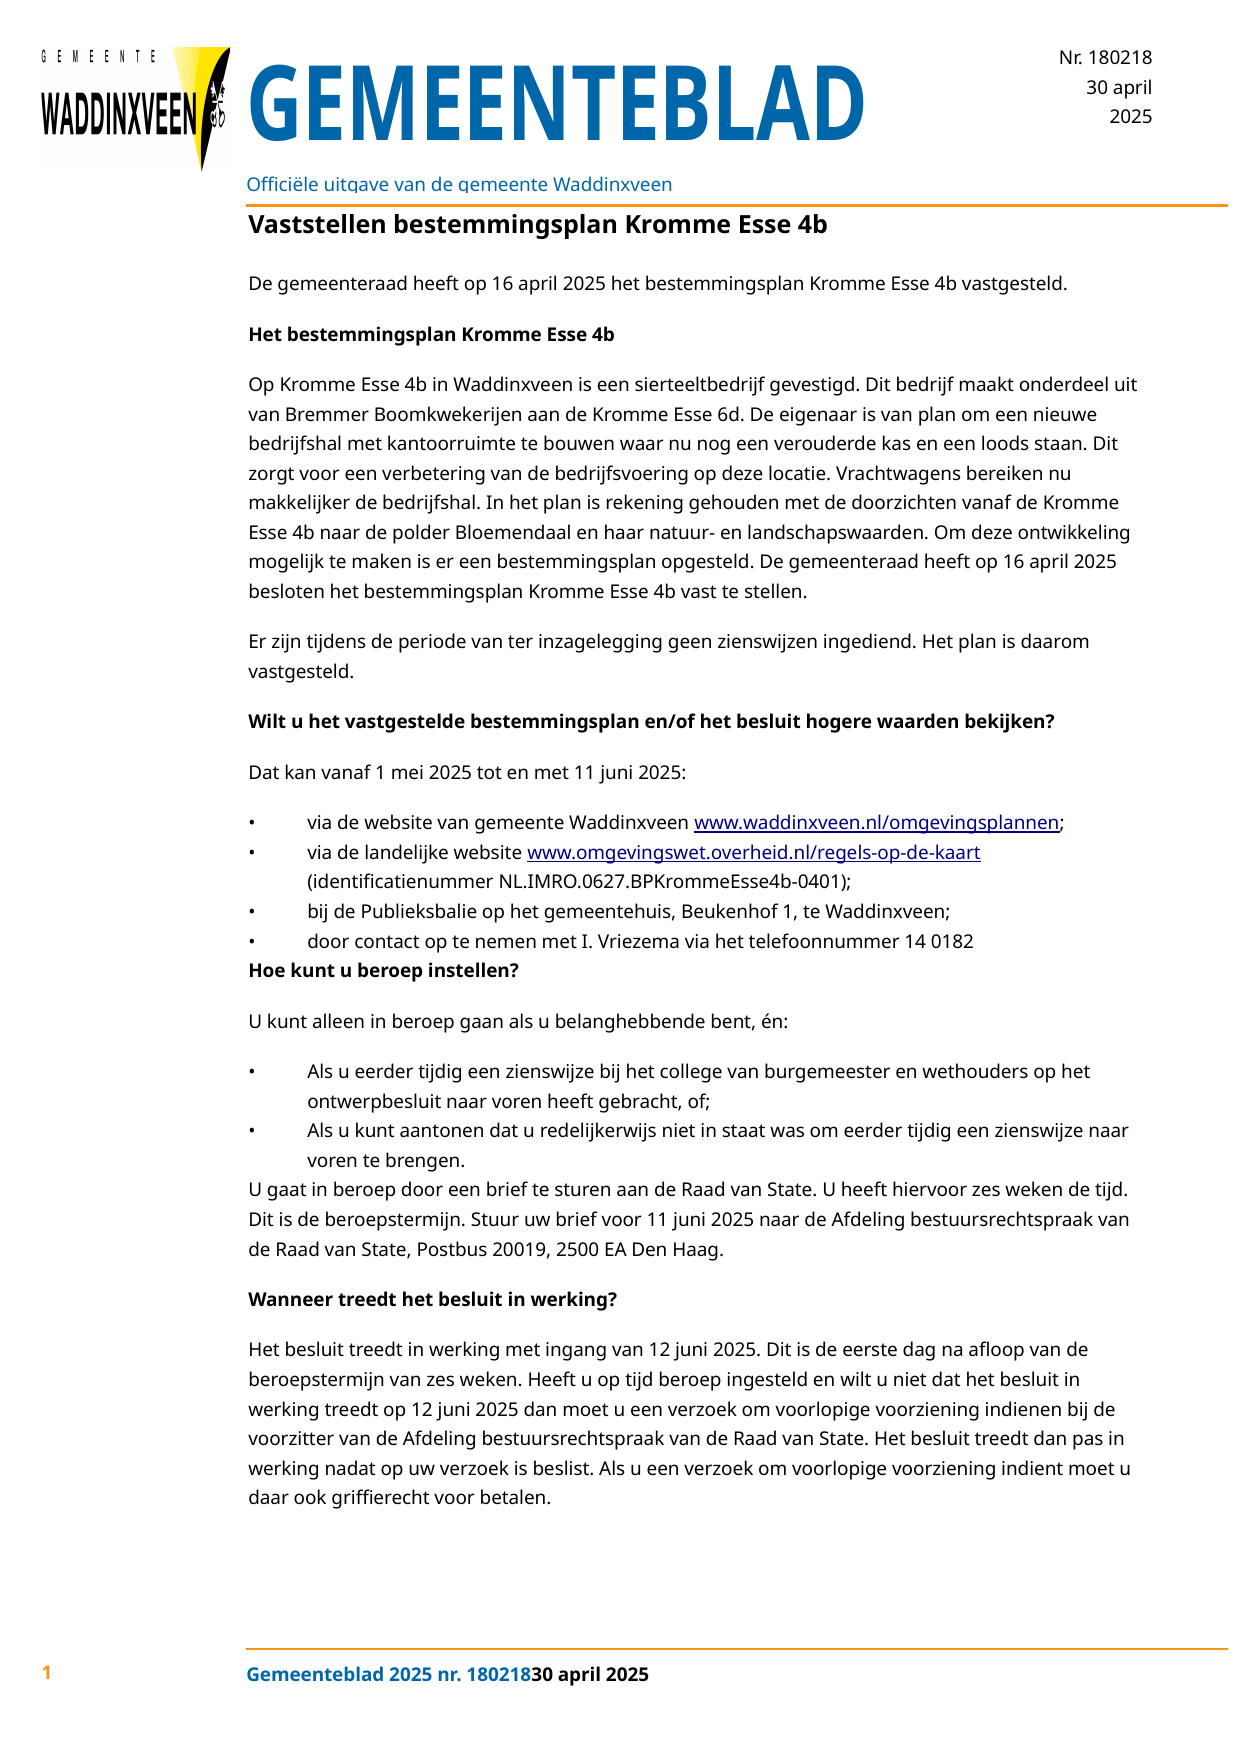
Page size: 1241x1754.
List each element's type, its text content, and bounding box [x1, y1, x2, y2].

picture [41, 47, 231, 172]
text Vaststellen bestemmingsplan Kromme Esse 4b [248, 207, 1152, 241]
list via de website van gemeente Waddinxveen www.waddinxveen.nl/omgevingsplannen; [248, 809, 1152, 835]
text Wanneer treedt het besluit in werking? [248, 1286, 1152, 1312]
text Het besluit treedt in werking met ingang van 12 juni 2025. Dit is de eerste dag na afloop van de beroepstermijn van zes weken. Heeft u op tijd beroep ingesteld en wilt u niet dat het besluit in werking treedt op 12 juni 2025 dan moet u een verzoek om voorlopige voorziening indienen bij de voorzitter van de Afdeling bestuursrechtspraak van de Raad van State. Het besluit treedt dan pas in werking nadat op uw verzoek is beslist. Als u een verzoek om voorlopige voorziening indient moet u daar ook griffierecht voor betalen. [248, 1337, 1152, 1510]
text Het bestemmingsplan Kromme Esse 4b [248, 321, 1152, 346]
text Hoe kunt u beroep instellen? [248, 957, 1152, 983]
text Dat kan vanaf 1 mei 2025 tot en met 11 juni 2025: [248, 759, 1152, 785]
list Als u kunt aantonen dat u redelijkerwijs niet in staat was om eerder tijdig een zienswijze naar voren te brengen. [248, 1117, 1152, 1173]
list door contact op te nemen met I. Vriezema via het telefoonnummer 14 0182 [248, 928, 1152, 953]
list via de landelijke website www.omgevingswet.overheid.nl/regels-op-de-kaart (identificatienummer NL.IMRO.0627.BPKrommeEsse4b-0401); [248, 839, 1152, 894]
list bij de Publieksbalie op het gemeentehuis, Beukenhof 1, te Waddinxveen; [248, 898, 1152, 924]
text Er zijn tijdens de periode van ter inzagelegging geen zienswijzen ingediend. Het plan is daarom vastgesteld. [248, 629, 1152, 684]
text U gaat in beroep door een brief te sturen aan de Raad van State. U heeft hiervoor zes weken de tijd. Dit is de beroepstermijn. Stuur uw brief voor 11 juni 2025 naar de Afdeling bestuursrechtspraak van de Raad van State, Postbus 20019, 2500 EA Den Haag. [248, 1177, 1152, 1261]
text De gemeenteraad heeft op 16 april 2025 het bestemmingsplan Kromme Esse 4b vastgesteld. [248, 270, 1152, 296]
text Op Kromme Esse 4b in Waddinxveen is een sierteeltbedrijf gevestigd. Dit bedrijf maakt onderdeel uit van Bremmer Boomkwekerijen aan de Kromme Esse 6d. De eigenaar is van plan om een nieuwe bedrijfshal met kantoorruimte te bouwen waar nu nog een verouderde kas en een loods staan. Dit zorgt voor een verbetering van de bedrijfsvoering op deze locatie. Vrachtwagens bereiken nu makkelijker de bedrijfshal. In het plan is rekening gehouden met de doorzichten vanaf de Kromme Esse 4b naar de polder Bloemendaal en haar natuur- en landschapswaarden. Om deze ontwikkeling mogelijk te maken is er een bestemmingsplan opgesteld. De gemeenteraad heeft op 16 april 2025 besloten het bestemmingsplan Kromme Esse 4b vast te stellen. [248, 371, 1152, 604]
text U kunt alleen in beroep gaan als u belanghebbende bent, én: [248, 1008, 1152, 1033]
text Wilt u het vastgestelde bestemmingsplan en/of het besluit hogere waarden bekijken? [248, 709, 1152, 734]
list Als u eerder tijdig een zienswijze bij het college van burgemeester en wethouders op het ontwerpbesluit naar voren heeft gebracht, of; [248, 1058, 1152, 1113]
